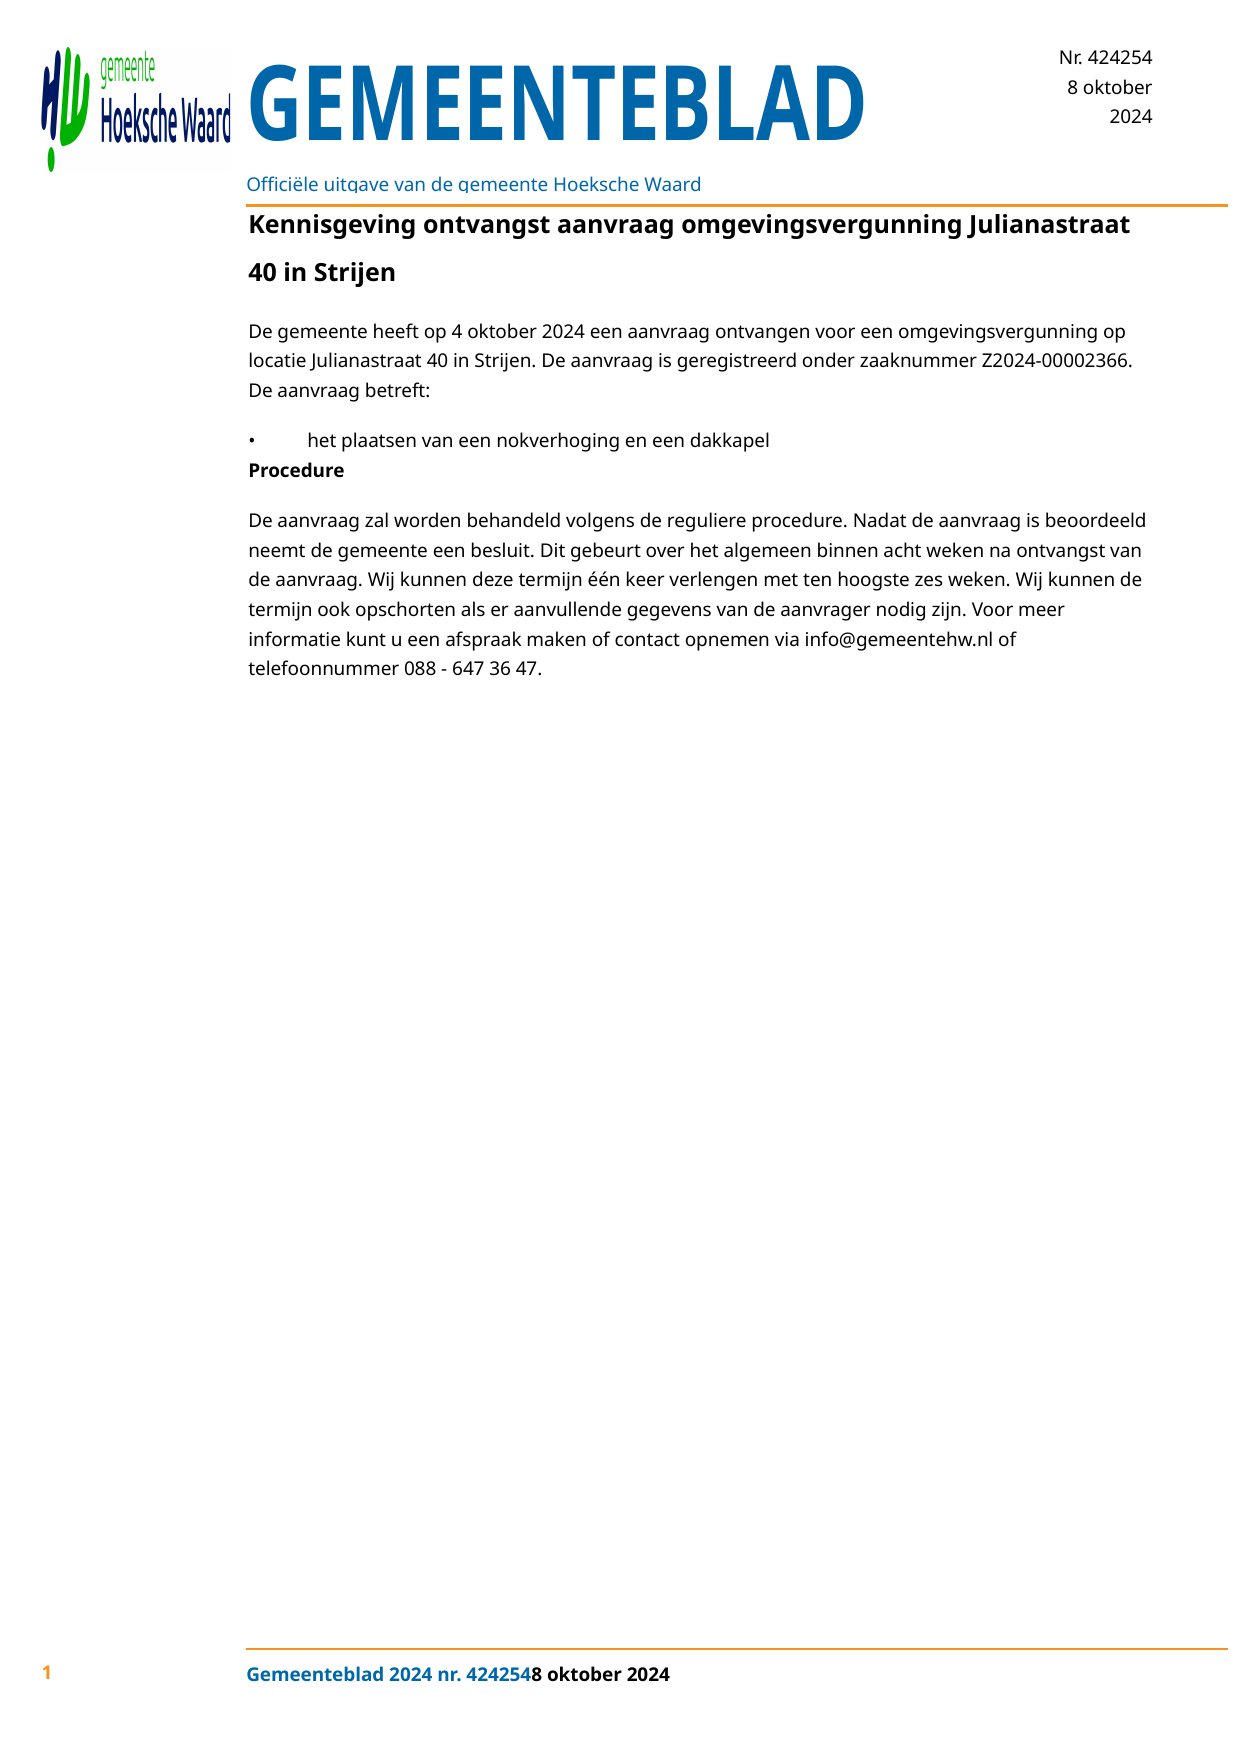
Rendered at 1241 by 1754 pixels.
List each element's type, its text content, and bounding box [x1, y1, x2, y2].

text Kennisgeving ontvangst aanvraag omgevingsvergunning Julianastraat 40 in Strijen [248, 207, 1152, 288]
text De aanvraag zal worden behandeld volgens de reguliere procedure. Nadat de aanvraag is beoordeeld neemt de gemeente een besluit. Dit gebeurt over het algemeen binnen acht weken na ontvangst van de aanvraag. Wij kunnen deze termijn één keer verlengen met ten hoogste zes weken. Wij kunnen de termijn ook opschorten als er aanvullende gegevens van de aanvrager nodig zijn. Voor meer informatie kunt u een afspraak maken of contact opnemen via info@gemeentehw.nl of telefoonnummer 088 - 647 36 47. [248, 507, 1152, 681]
text Procedure [248, 457, 1152, 483]
list het plaatsen van een nokverhoging en een dakkapel [248, 427, 1152, 453]
picture [41, 47, 231, 172]
text De gemeente heeft op 4 oktober 2024 een aanvraag ontvangen voor een omgevingsvergunning op locatie Julianastraat 40 in Strijen. De aanvraag is geregistreerd onder zaaknummer Z2024-00002366. De aanvraag betreft: [248, 318, 1152, 403]
